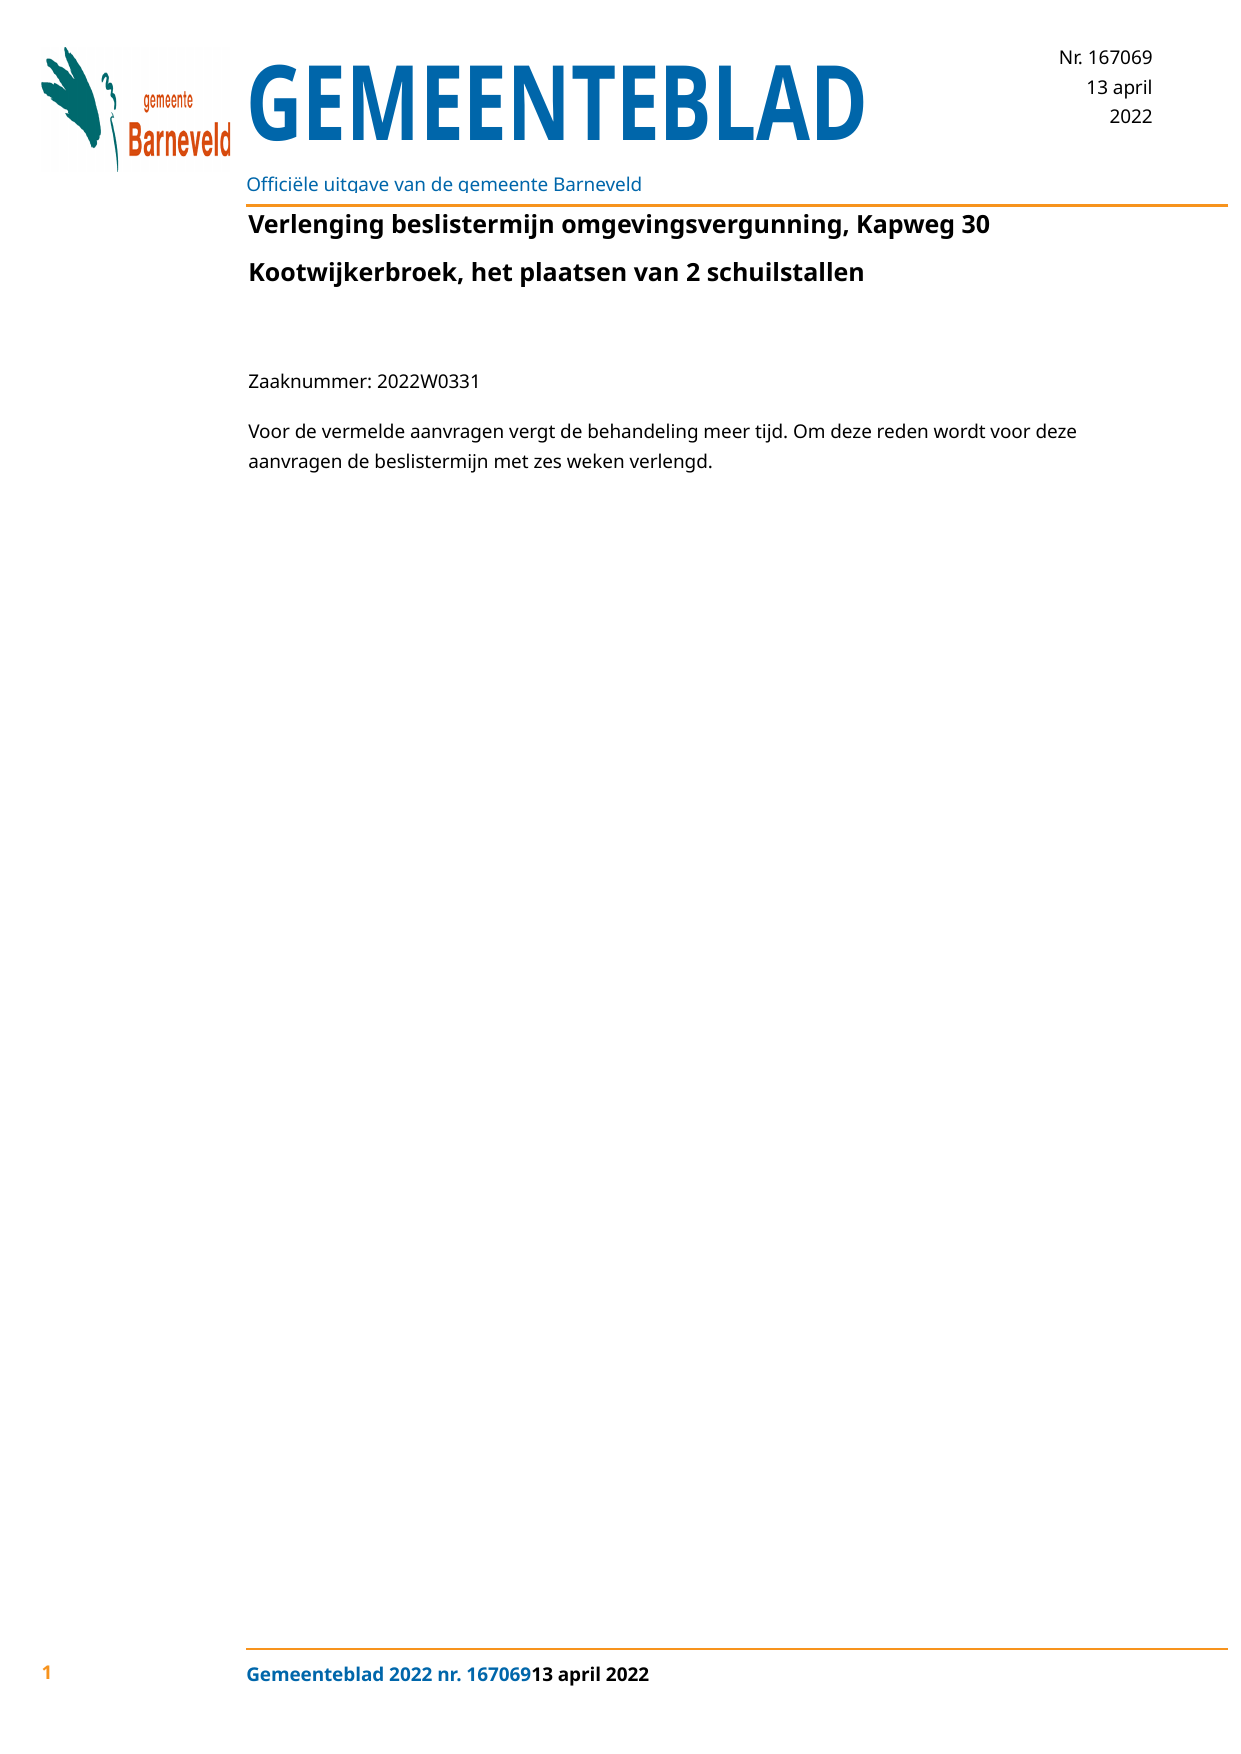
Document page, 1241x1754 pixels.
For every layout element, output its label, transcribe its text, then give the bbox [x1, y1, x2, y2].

picture [41, 47, 231, 172]
text Zaaknummer: 2022W0331 [248, 368, 1152, 394]
text Verlenging beslistermijn omgevingsvergunning, Kapweg 30 Kootwijkerbroek, het plaatsen van 2 schuilstallen [248, 207, 1152, 288]
text Voor de vermelde aanvragen vergt de behandeling meer tijd. Om deze reden wordt voor deze aanvragen de beslistermijn met zes weken verlengd. [248, 419, 1152, 474]
